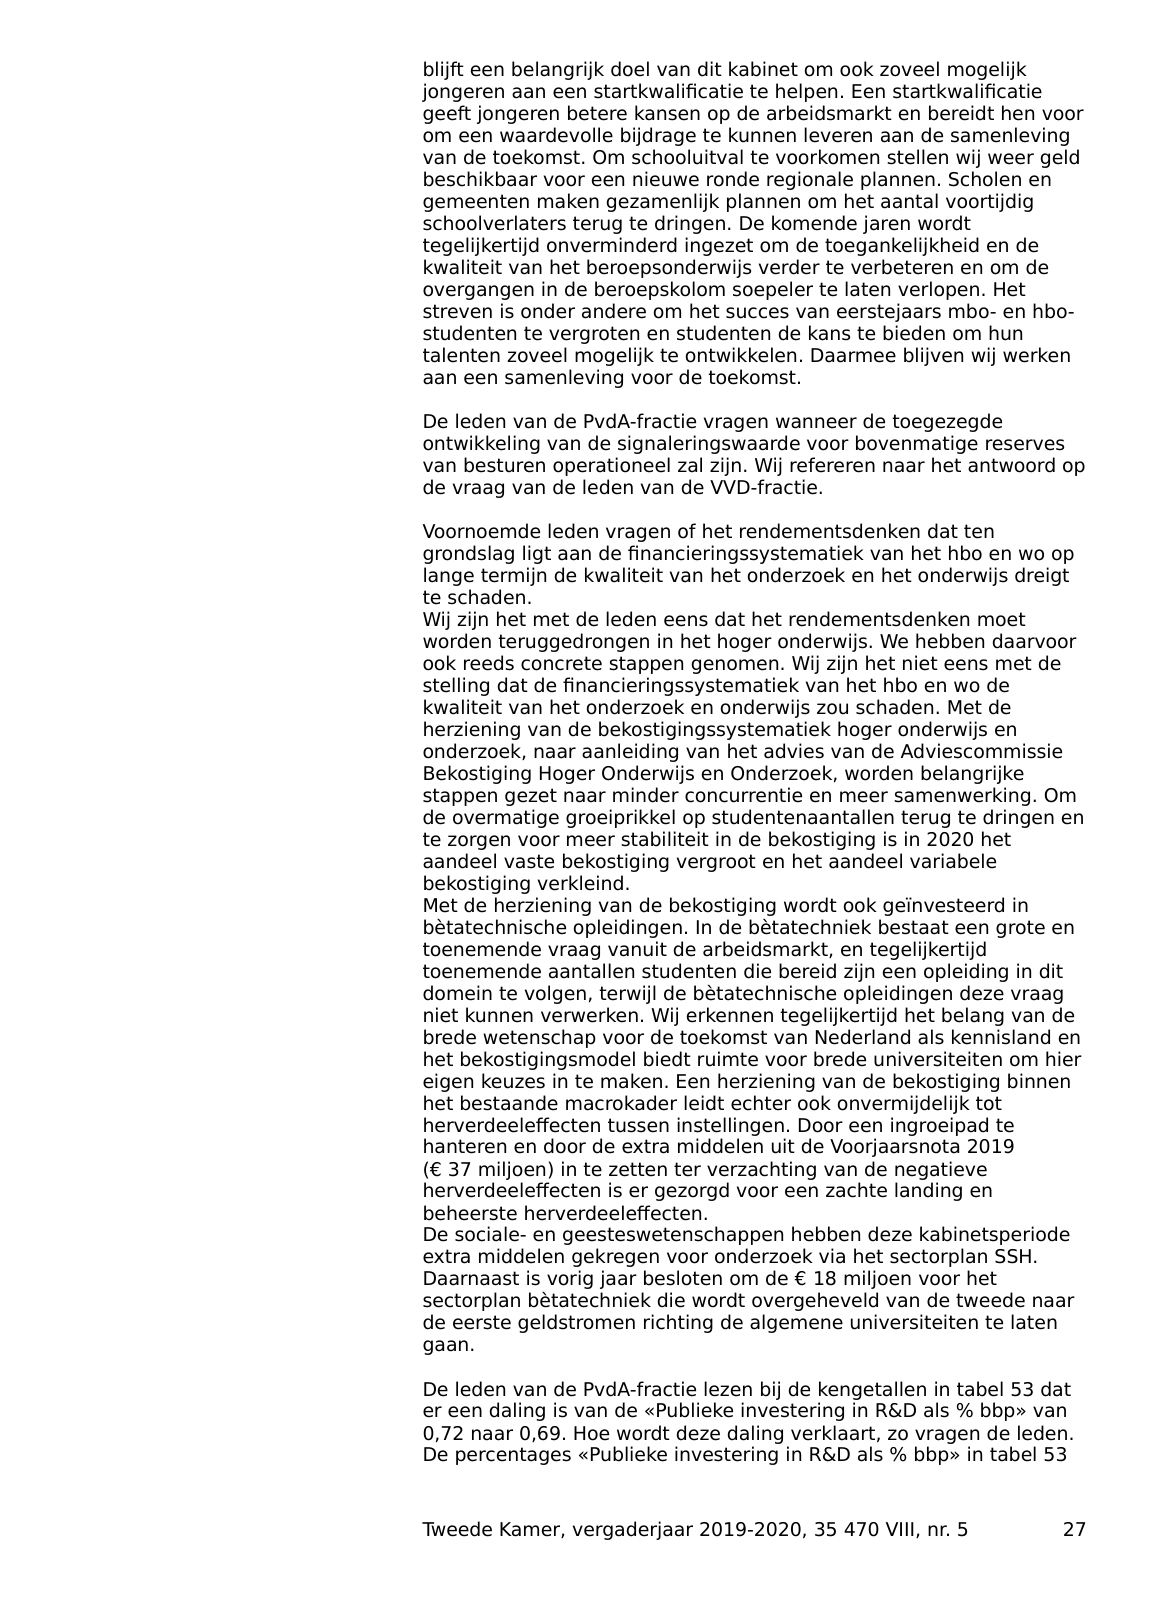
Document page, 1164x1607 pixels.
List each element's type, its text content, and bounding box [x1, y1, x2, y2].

text blijft een belangrijk doel van dit kabinet om ook zoveel mogelijk jongeren aan een startkwalificatie te helpen. Een startkwalificatie geeft jongeren betere kansen op de arbeidsmarkt en bereidt hen voor om een waardevolle bijdrage te kunnen leveren aan de samenleving van de toekomst. Om schooluitval te voorkomen stellen wij weer geld beschikbaar voor een nieuwe ronde regionale plannen. Scholen en gemeenten maken gezamenlijk plannen om het aantal voortijdig schoolverlaters terug te dringen. De komende jaren wordt tegelijkertijd onverminderd ingezet om de toegankelijkheid en de kwaliteit van het beroepsonderwijs verder te verbeteren en om de overgangen in de beroepskolom soepeler te laten verlopen. Het streven is onder andere om het succes van eerstejaars mbo- en hbo-studenten te vergroten en studenten de kans te bieden om hun talenten zoveel mogelijk te ontwikkelen. Daarmee blijven wij werken aan een samenleving voor de toekomst. [422, 59, 1087, 389]
text De leden van de PvdA-fractie lezen bij de kengetallen in tabel 53 dat er een daling is van de «Publieke investering in R&D als % bbp» van 0,72 naar 0,69. Hoe wordt deze daling verklaart, zo vragen de leden. De percentages «Publieke investering in R&D als % bbp» in tabel 53 [422, 1378, 1087, 1466]
text Met de herziening van de bekostiging wordt ook geïnvesteerd in bètatechnische opleidingen. In de bètatechniek bestaat een grote en toenemende vraag vanuit de arbeidsmarkt, en tegelijkertijd toenemende aantallen studenten die bereid zijn een opleiding in dit domein te volgen, terwijl de bètatechnische opleidingen deze vraag niet kunnen verwerken. Wij erkennen tegelijkertijd het belang van de brede wetenschap voor de toekomst van Nederland als kennisland en het bekostigingsmodel biedt ruimte voor brede universiteiten om hier eigen keuzes in te maken. Een herziening van de bekostiging binnen het bestaande macrokader leidt echter ook onvermijdelijk tot herverdeeleffecten tussen instellingen. Door een ingroeipad te hanteren en door de extra middelen uit de Voorjaarsnota 2019 (€ 37 miljoen) in te zetten ter verzachting van de negatieve herverdeeleffecten is er gezorgd voor een zachte landing en beheerste herverdeeleffecten. [422, 895, 1087, 1224]
text Voornoemde leden vragen of het rendementsdenken dat ten grondslag ligt aan de financieringssystematiek van het hbo en wo op lange termijn de kwaliteit van het onderzoek en het onderwijs dreigt te schaden. [422, 521, 1087, 609]
text De sociale- en geesteswetenschappen hebben deze kabinetsperiode extra middelen gekregen voor onderzoek via het sectorplan SSH. Daarnaast is vorig jaar besloten om de € 18 miljoen voor het sectorplan bètatechniek die wordt overgeheveld van de tweede naar de eerste geldstromen richting de algemene universiteiten te laten gaan. [422, 1224, 1087, 1356]
text De leden van de PvdA-fractie vragen wanneer de toegezegde ontwikkeling van de signaleringswaarde voor bovenmatige reserves van besturen operationeel zal zijn. Wij refereren naar het antwoord op de vraag van de leden van de VVD-fractie. [422, 411, 1087, 499]
text Wij zijn het met de leden eens dat het rendementsdenken moet worden teruggedrongen in het hoger onderwijs. We hebben daarvoor ook reeds concrete stappen genomen. Wij zijn het niet eens met de stelling dat de financieringssystematiek van het hbo en wo de kwaliteit van het onderzoek en onderwijs zou schaden. Met de herziening van de bekostigingssystematiek hoger onderwijs en onderzoek, naar aanleiding van het advies van de Adviescommissie Bekostiging Hoger Onderwijs en Onderzoek, worden belangrijke stappen gezet naar minder concurrentie en meer samenwerking. Om de overmatige groeiprikkel op studentenaantallen terug te dringen en te zorgen voor meer stabiliteit in de bekostiging is in 2020 het aandeel vaste bekostiging vergroot en het aandeel variabele bekostiging verkleind. [422, 609, 1087, 895]
